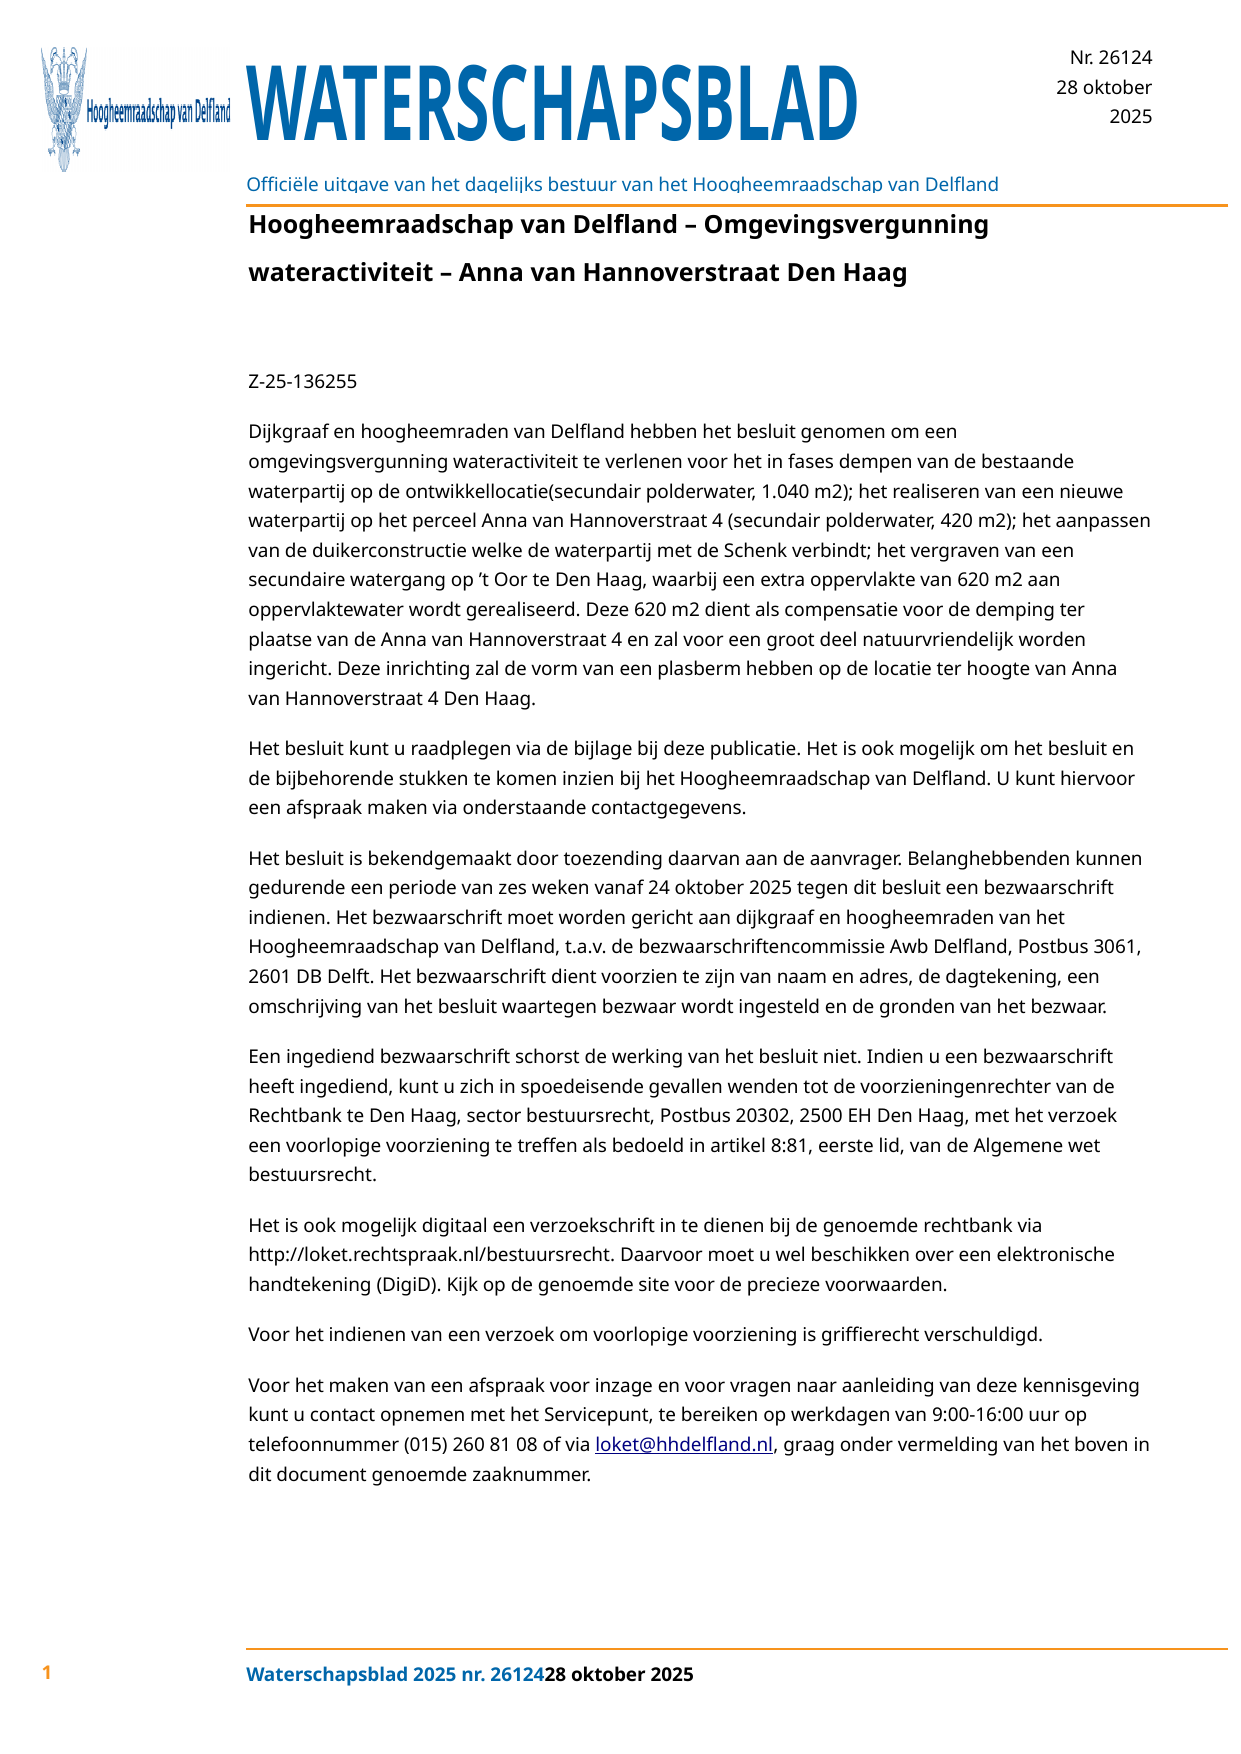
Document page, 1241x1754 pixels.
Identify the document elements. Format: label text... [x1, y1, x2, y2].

picture [41, 47, 231, 172]
text Hoogheemraadschap van Delfland – Omgevingsvergunning wateractiviteit – Anna van Hannoverstraat Den Haag [248, 207, 1152, 288]
text Het besluit is bekendgemaakt door toezending daarvan aan de aanvrager. Belanghebbenden kunnen gedurende een periode van zes weken vanaf 24 oktober 2025 tegen dit besluit een bezwaarschrift indienen. Het bezwaarschrift moet worden gericht aan dijkgraaf en hoogheemraden van het Hoogheemraadschap van Delfland, t.a.v. de bezwaarschriftencommissie Awb Delfland, Postbus 3061, 2601 DB Delft. Het bezwaarschrift dient voorzien te zijn van naam en adres, de dagtekening, een omschrijving van het besluit waartegen bezwaar wordt ingesteld en de gronden van het bezwaar. [248, 845, 1152, 1019]
text Voor het indienen van een verzoek om voorlopige voorziening is griffierecht verschuldigd. [248, 1322, 1152, 1347]
text Een ingediend bezwaarschrift schorst de werking van het besluit niet. Indien u een bezwaarschrift heeft ingediend, kunt u zich in spoedeisende gevallen wenden tot de voorzieningenrechter van de Rechtbank te Den Haag, sector bestuursrecht, Postbus 20302, 2500 EH Den Haag, met het verzoek een voorlopige voorziening te treffen als bedoeld in artikel 8:81, eerste lid, van de Algemene wet bestuursrecht. [248, 1043, 1152, 1187]
text Het is ook mogelijk digitaal een verzoekschrift in te dienen bij de genoemde rechtbank via http://loket.rechtspraak.nl/bestuursrecht. Daarvoor moet u wel beschikken over een elektronische handtekening (DigiD). Kijk op de genoemde site voor de precieze voorwaarden. [248, 1212, 1152, 1297]
text Z-25-136255 [248, 368, 1152, 394]
text Dijkgraaf en hoogheemraden van Delfland hebben het besluit genomen om een omgevingsvergunning wateractiviteit te verlenen voor het in fases dempen van de bestaande waterpartij op de ontwikkellocatie(secundair polderwater, 1.040 m2); het realiseren van een nieuwe waterpartij op het perceel Anna van Hannoverstraat 4 (secundair polderwater, 420 m2); het aanpassen van de duikerconstructie welke de waterpartij met de Schenk verbindt; het vergraven van een secundaire watergang op ’t Oor te Den Haag, waarbij een extra oppervlakte van 620 m2 aan oppervlaktewater wordt gerealiseerd. Deze 620 m2 dient als compensatie voor de demping ter plaatse van de Anna van Hannoverstraat 4 en zal voor een groot deel natuurvriendelijk worden ingericht. Deze inrichting zal de vorm van een plasberm hebben op de locatie ter hoogte van Anna van Hannoverstraat 4 Den Haag. [248, 419, 1152, 711]
text Het besluit kunt u raadplegen via de bijlage bij deze publicatie. Het is ook mogelijk om het besluit en de bijbehorende stukken te komen inzien bij het Hoogheemraadschap van Delfland. U kunt hiervoor een afspraak maken via onderstaande contactgegevens. [248, 735, 1152, 820]
text Voor het maken van een afspraak voor inzage en voor vragen naar aanleiding van deze kennisgeving kunt u contact opnemen met het Servicepunt, te bereiken op werkdagen van 9:00-16:00 uur op telefoonnummer (015) 260 81 08 of via loket@hhdelfland.nl, graag onder vermelding van het boven in dit document genoemde zaaknummer. [248, 1372, 1152, 1487]
